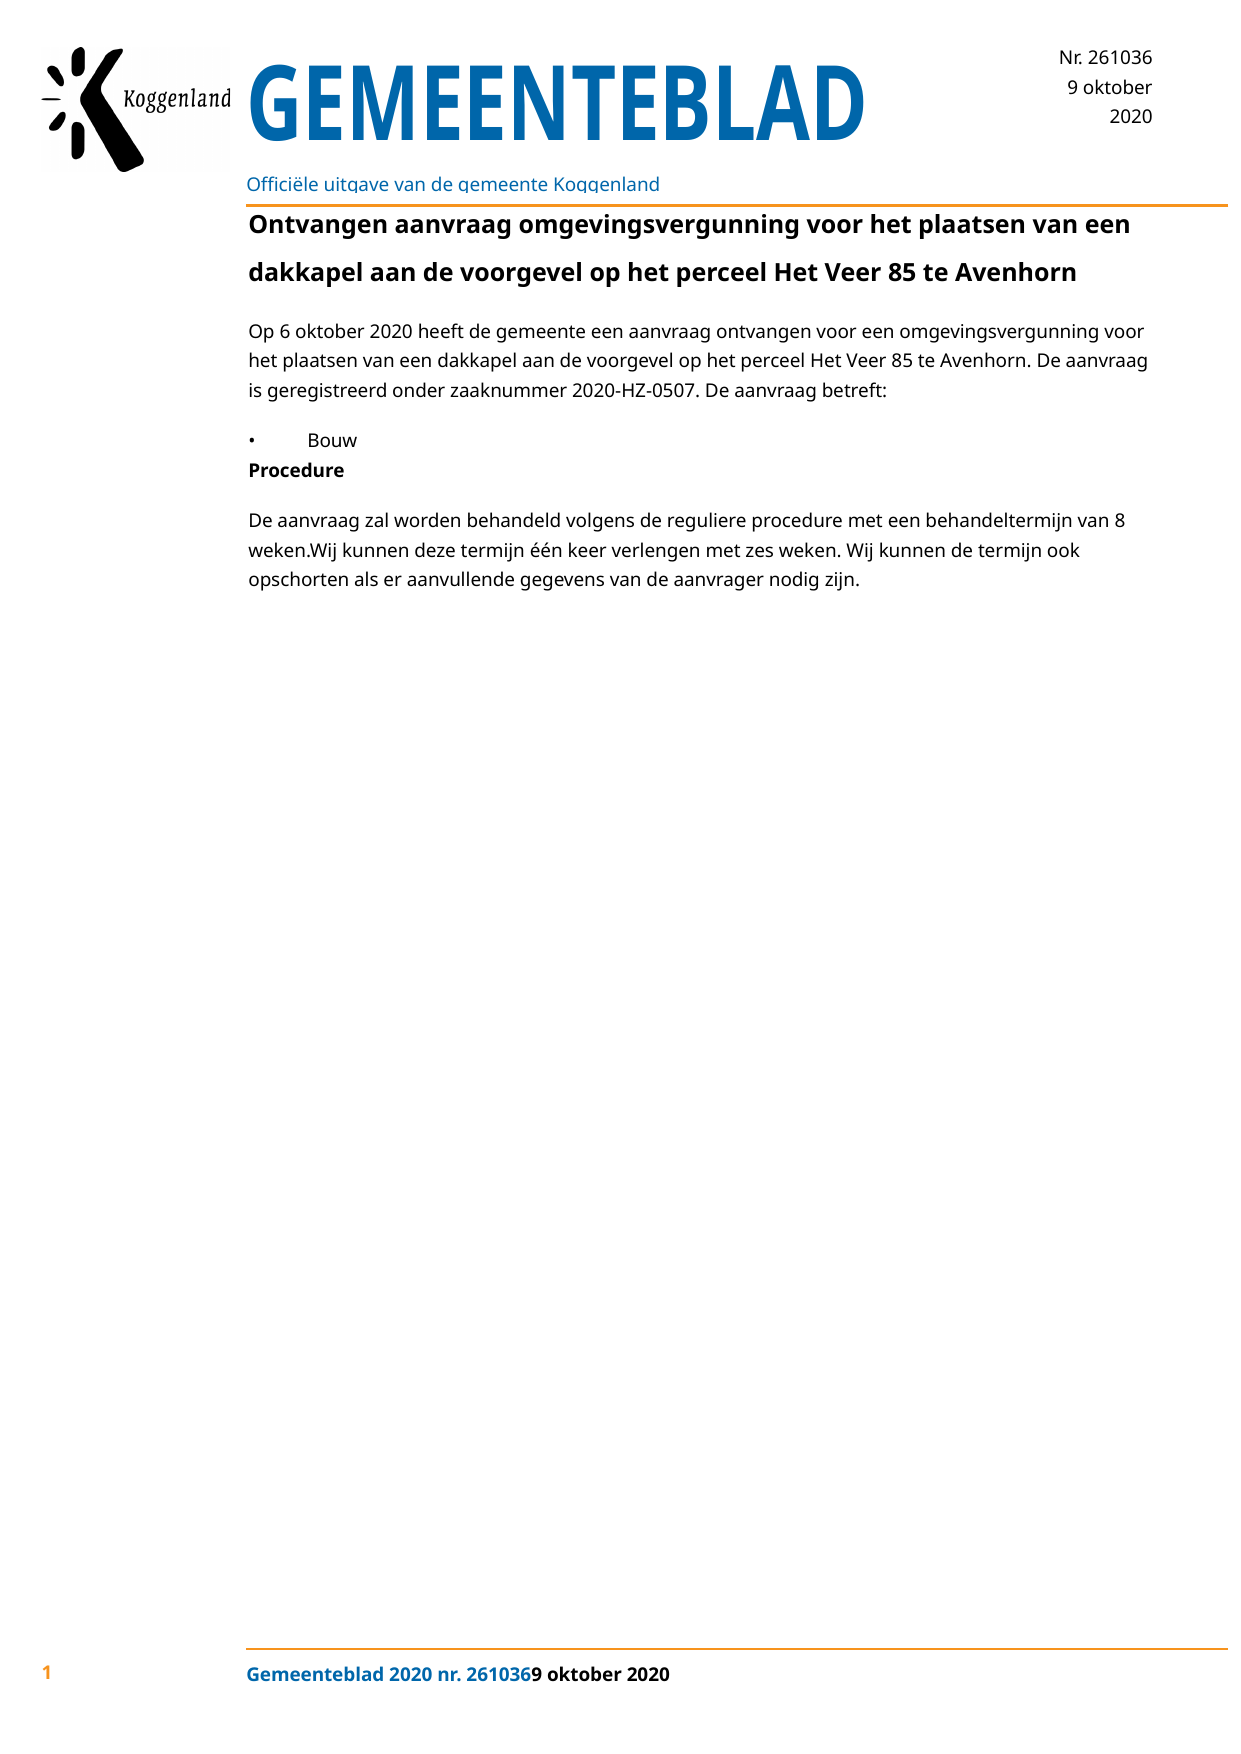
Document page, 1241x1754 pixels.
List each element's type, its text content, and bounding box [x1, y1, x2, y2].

picture [41, 47, 231, 172]
text De aanvraag zal worden behandeld volgens de reguliere procedure met een behandeltermijn van 8 weken.Wij kunnen deze termijn één keer verlengen met zes weken. Wij kunnen de termijn ook opschorten als er aanvullende gegevens van de aanvrager nodig zijn. [248, 507, 1152, 592]
list Bouw [248, 427, 1152, 453]
text Op 6 oktober 2020 heeft de gemeente een aanvraag ontvangen voor een omgevingsvergunning voor het plaatsen van een dakkapel aan de voorgevel op het perceel Het Veer 85 te Avenhorn. De aanvraag is geregistreerd onder zaaknummer 2020-HZ-0507. De aanvraag betreft: [248, 318, 1152, 403]
text Procedure [248, 457, 1152, 483]
text Ontvangen aanvraag omgevingsvergunning voor het plaatsen van een dakkapel aan de voorgevel op het perceel Het Veer 85 te Avenhorn [248, 207, 1152, 288]
